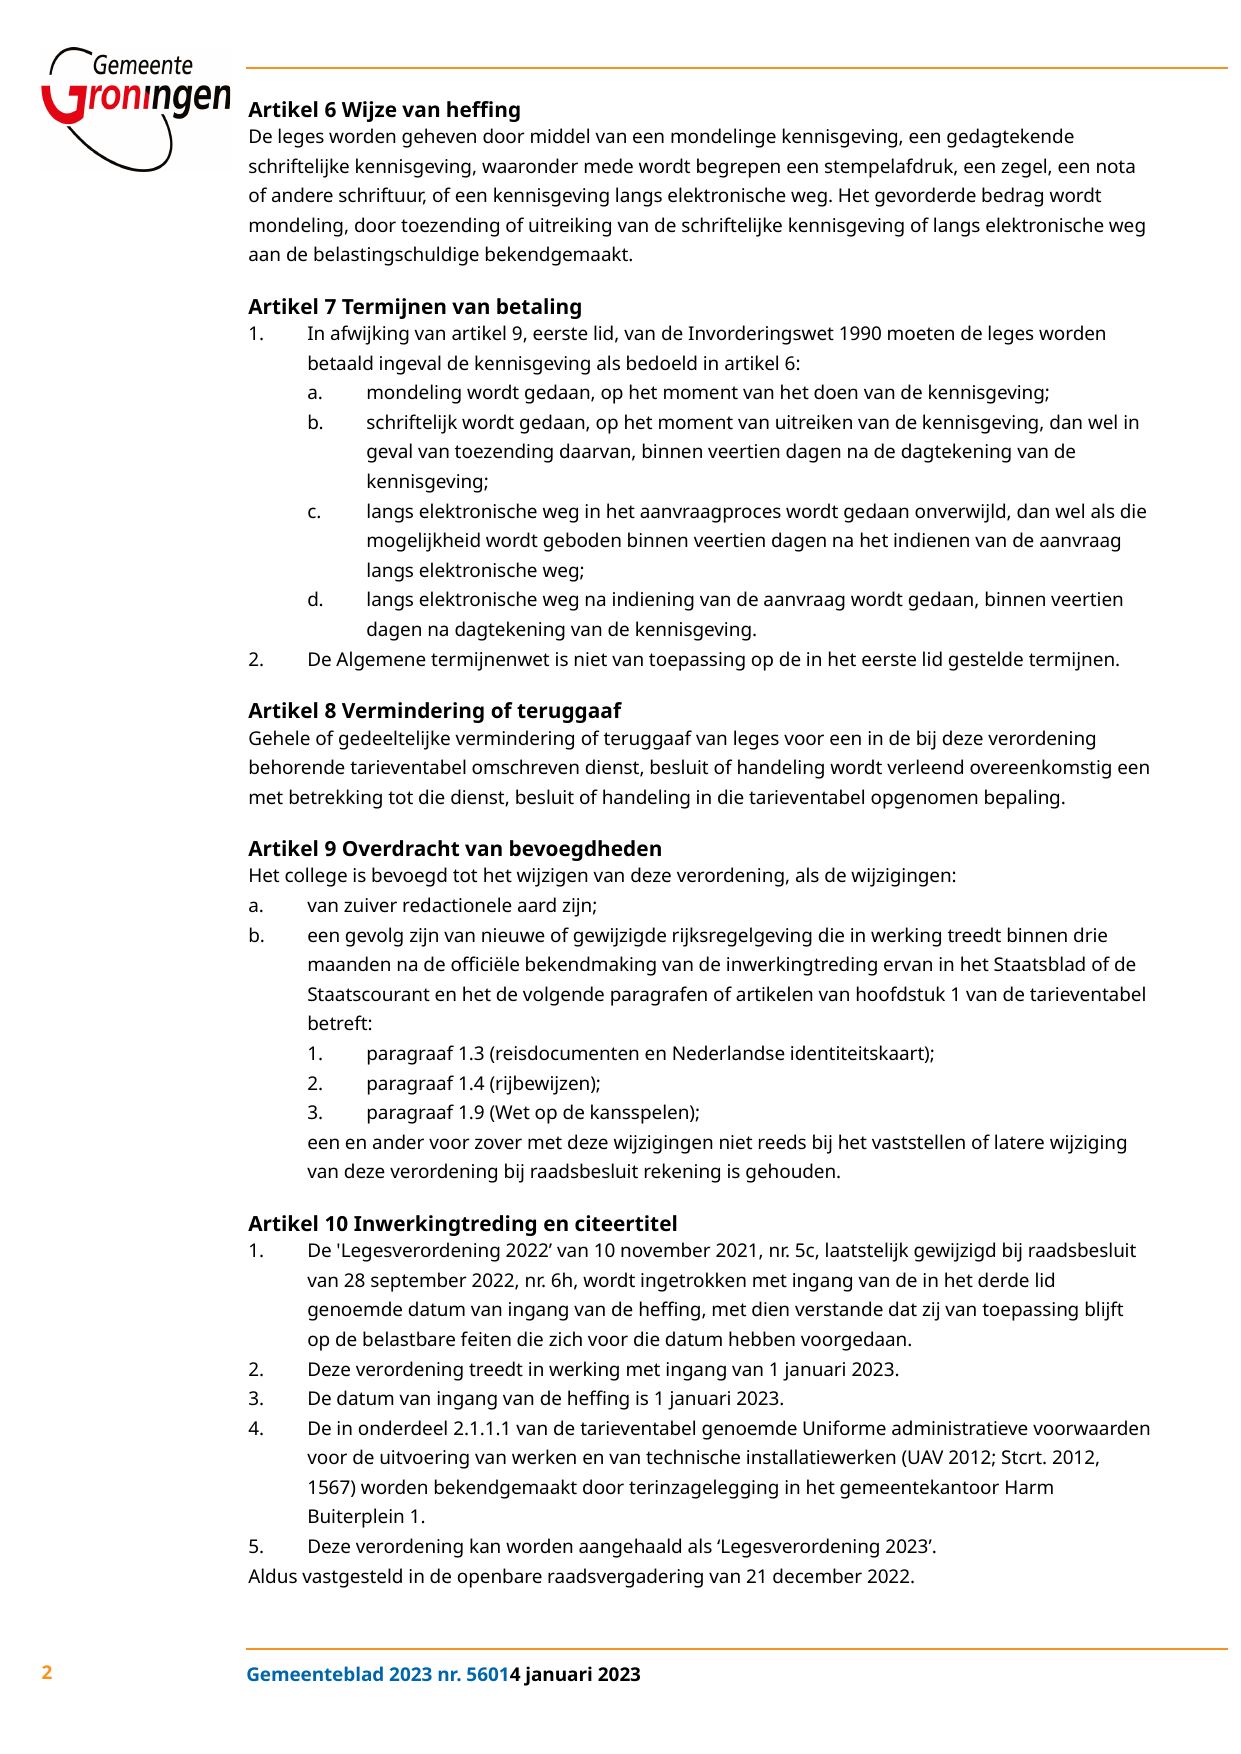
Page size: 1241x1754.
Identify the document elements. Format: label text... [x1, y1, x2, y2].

list langs elektronische weg in het aanvraagproces wordt gedaan onverwijld, dan wel als die mogelijkheid wordt geboden binnen veertien dagen na het indienen van de aanvraag langs elektronische weg; [307, 498, 1152, 583]
list van zuiver redactionele aard zijn; [248, 892, 1152, 918]
text Artikel 9 Overdracht van bevoegdheden [248, 834, 1152, 863]
list mondeling wordt gedaan, op het moment van het doen van de kennisgeving; [307, 379, 1152, 405]
list De 'Legesverordening 2022’ van 10 november 2021, nr. 5c, laatstelijk gewijzigd bij raadsbesluit van 28 september 2022, nr. 6h, wordt ingetrokken met ingang van de in het derde lid genoemde datum van ingang van de heffing, met dien verstande dat zij van toepassing blijft op de belastbare feiten die zich voor die datum hebben voorgedaan. [248, 1237, 1152, 1352]
list In afwijking van artikel 9, eerste lid, van de Invorderingswet 1990 moeten de leges worden betaald ingeval de kennisgeving als bedoeld in artikel 6: [248, 320, 1152, 376]
text Gehele of gedeeltelijke vermindering of teruggaaf van leges voor een in de bij deze verordening behorende tarieventabel omschreven dienst, besluit of handeling wordt verleend overeenkomstig een met betrekking tot die dienst, besluit of handeling in die tarieventabel opgenomen bepaling. [248, 725, 1152, 809]
text De leges worden geheven door middel van een mondelinge kennisgeving, een gedagtekende schriftelijke kennisgeving, waaronder mede wordt begrepen een stempelafdruk, een zegel, een nota of andere schriftuur, of een kennisgeving langs elektronische weg. Het gevorderde bedrag wordt mondeling, door toezending of uitreiking van de schriftelijke kennisgeving of langs elektronische weg aan de belastingschuldige bekendgemaakt. [248, 123, 1152, 267]
picture [41, 47, 231, 172]
text Het college is bevoegd tot het wijzigen van deze verordening, als de wijzigingen: [248, 863, 1152, 888]
list De in onderdeel 2.1.1.1 van de tarieventabel genoemde Uniforme administratieve voorwaarden voor de uitvoering van werken en van technische installatiewerken (UAV 2012; Stcrt. 2012, 1567) worden bekendgemaakt door terinzagelegging in het gemeentekantoor Harm Buiterplein 1. [248, 1415, 1152, 1529]
list De datum van ingang van de heffing is 1 januari 2023. [248, 1385, 1152, 1411]
list schriftelijk wordt gedaan, op het moment van uitreiken van de kennisgeving, dan wel in geval van toezending daarvan, binnen veertien dagen na de dagtekening van de kennisgeving; [307, 409, 1152, 494]
text Artikel 8 Vermindering of teruggaaf [248, 696, 1152, 725]
text Artikel 7 Termijnen van betaling [248, 292, 1152, 320]
list Deze verordening treedt in werking met ingang van 1 januari 2023. [248, 1356, 1152, 1381]
list langs elektronische weg na indiening van de aanvraag wordt gedaan, binnen veertien dagen na dagtekening van de kennisgeving. [307, 587, 1152, 642]
list De Algemene termijnenwet is niet van toepassing op de in het eerste lid gestelde termijnen. [248, 646, 1152, 672]
list paragraaf 1.3 (reisdocumenten en Nederlandse identiteitskaart); [307, 1040, 1152, 1066]
list Deze verordening kan worden aangehaald als ‘Legesverordening 2023’. [248, 1533, 1152, 1559]
list een gevolg zijn van nieuwe of gewijzigde rijksregelgeving die in werking treedt binnen drie maanden na de officiële bekendmaking van de inwerkingtreding ervan in het Staatsblad of de Staatscourant en het de volgende paragrafen of artikelen van hoofdstuk 1 van de tarieventabel betreft: [248, 922, 1152, 1036]
list een en ander voor zover met deze wijzigingen niet reeds bij het vaststellen of latere wijziging van deze verordening bij raadsbesluit rekening is gehouden. [248, 1129, 1152, 1184]
text Artikel 6 Wijze van heffing [248, 95, 1152, 123]
list paragraaf 1.4 (rijbewijzen); [307, 1070, 1152, 1096]
text Artikel 10 Inwerkingtreding en citeertitel [248, 1209, 1152, 1237]
list paragraaf 1.9 (Wet op de kansspelen); [307, 1099, 1152, 1125]
text Aldus vastgesteld in de openbare raadsvergadering van 21 december 2022. [248, 1563, 1152, 1588]
